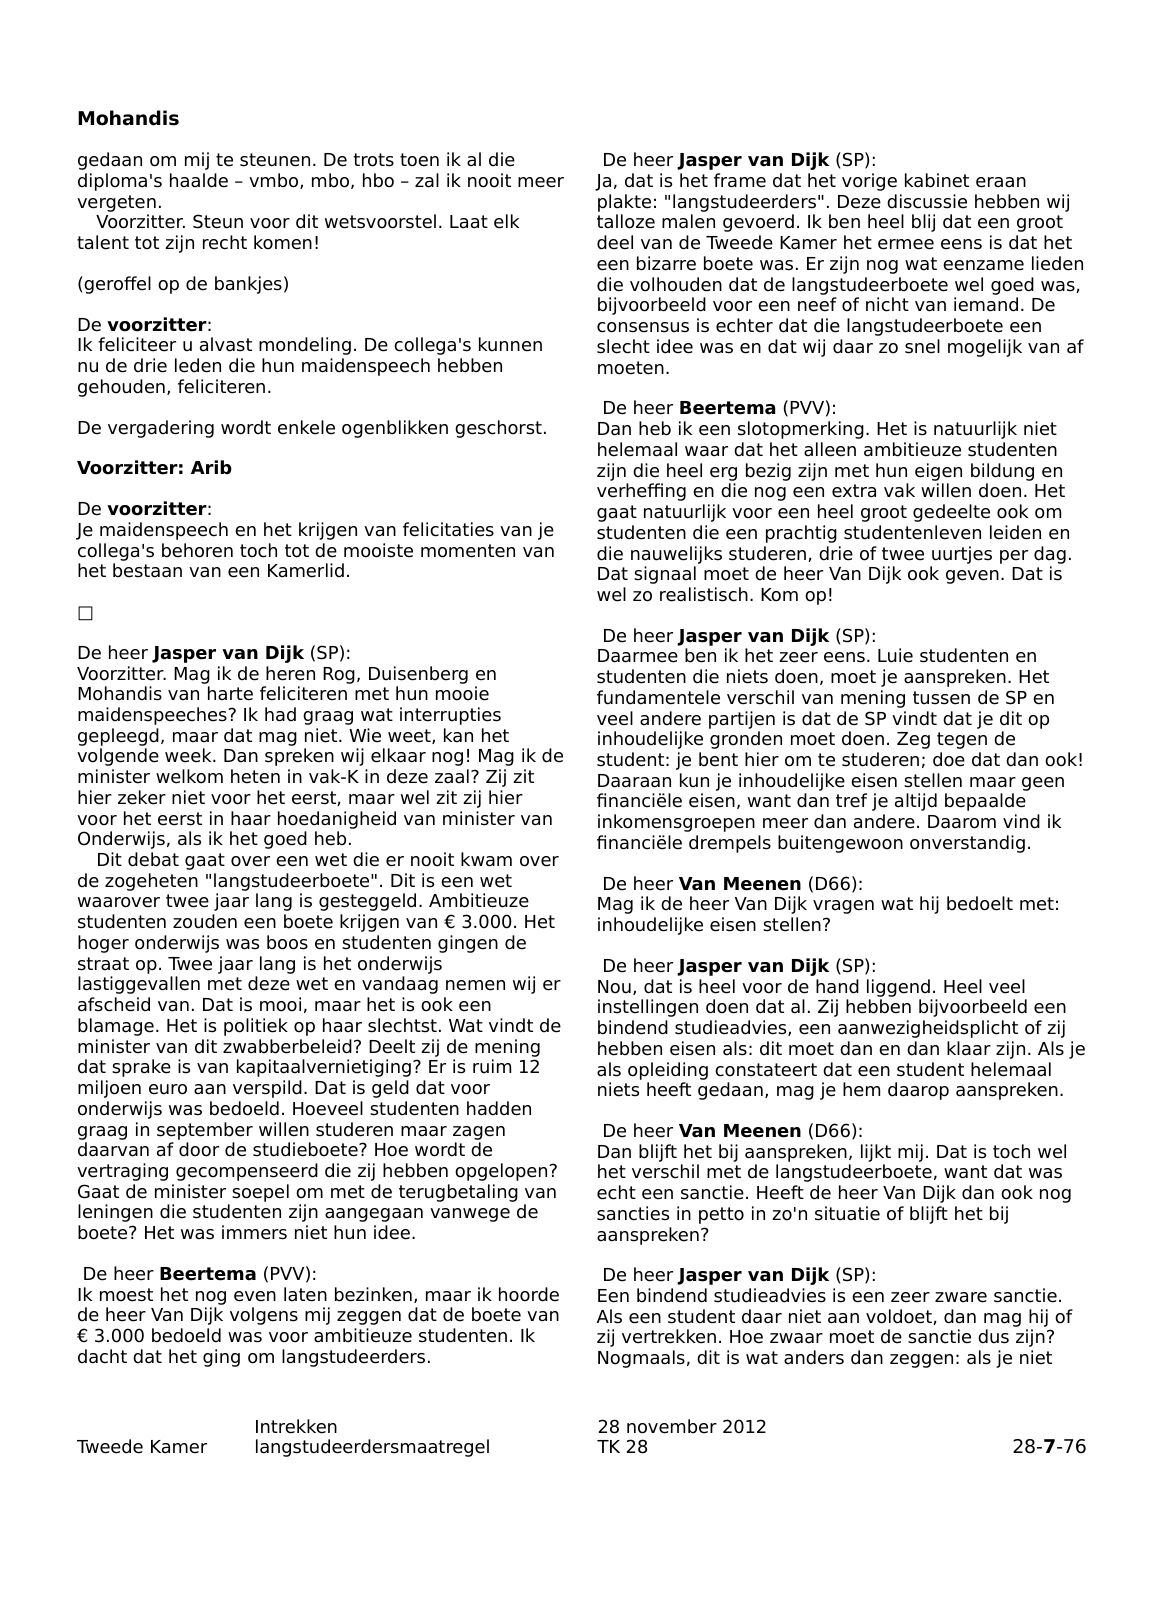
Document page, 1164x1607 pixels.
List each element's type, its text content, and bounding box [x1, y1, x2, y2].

text De heer Van Meenen (D66): [596, 1121, 1087, 1142]
text Daarmee ben ik het zeer eens. Luie studenten en studenten die niets doen, moet je aanspreken. Het fundamentele verschil van mening tussen de SP en veel andere partijen is dat de SP vindt dat je dit op inhoudelijke gronden moet doen. Zeg tegen de student: je bent hier om te studeren; doe dat dan ook! Daaraan kun je inhoudelijke eisen stellen maar geen financiële eisen, want dan tref je altijd bepaalde inkomensgroepen meer dan andere. Daarom vind ik financiële drempels buitengewoon onverstandig. [596, 646, 1087, 853]
text De heer Jasper van Dijk (SP): [596, 626, 1087, 646]
text Ja, dat is het frame dat het vorige kabinet eraan plakte: "langstudeerders". Deze discussie hebben wij talloze malen gevoerd. Ik ben heel blij dat een groot deel van de Tweede Kamer het ermee eens is dat het een bizarre boete was. Er zijn nog wat eenzame lieden die volhouden dat de langstudeerboete wel goed was, bijvoorbeeld voor een neef of nicht van iemand. De consensus is echter dat die langstudeerboete een slecht idee was en dat wij daar zo snel mogelijk van af moeten. [596, 171, 1087, 378]
text Je maidenspeech en het krijgen van felicitaties van je collega's behoren toch tot de mooiste momenten van het bestaan van een Kamerlid. [77, 520, 567, 582]
text Dan blijft het bij aanspreken, lijkt mij. Dat is toch wel het verschil met de langstudeerboete, want dat was echt een sanctie. Heeft de heer Van Dijk dan ook nog sancties in petto in zo'n situatie of blijft het bij aanspreken? [596, 1142, 1087, 1245]
text Dit debat gaat over een wet die er nooit kwam over de zogeheten "langstudeerboete". Dit is een wet waarover twee jaar lang is gesteggeld. Ambitieuze studenten zouden een boete krijgen van € 3.000. Het hoger onderwijs was boos en studenten gingen de straat op. Twee jaar lang is het onderwijs lastiggevallen met deze wet en vandaag nemen wij er afscheid van. Dat is mooi, maar het is ook een blamage. Het is politiek op haar slechtst. Wat vindt de minister van dit zwabberbeleid? Deelt zij de mening dat sprake is van kapitaalvernietiging? Er is ruim 12 miljoen euro aan verspild. Dat is geld dat voor onderwijs was bedoeld. Hoeveel studenten hadden graag in september willen studeren maar zagen daarvan af door de studieboete? Hoe wordt de vertraging gecompenseerd die zij hebben opgelopen? Gaat de minister soepel om met de terugbetaling van leningen die studenten zijn aangegaan vanwege de boete? Het was immers niet hun idee. [77, 850, 567, 1244]
text De voorzitter: [77, 499, 567, 520]
text De heer Jasper van Dijk (SP): [596, 1265, 1087, 1286]
text Voorzitter. Steun voor dit wetsvoorstel. Laat elk talent tot zijn recht komen! [77, 212, 567, 254]
text De heer Beertema (PVV): [596, 398, 1087, 419]
text De heer Jasper van Dijk (SP): [596, 956, 1087, 976]
text Ik moest het nog even laten bezinken, maar ik hoorde de heer Van Dijk volgens mij zeggen dat de boete van € 3.000 bedoeld was voor ambitieuze studenten. Ik dacht dat het ging om langstudeerders. [77, 1284, 567, 1367]
text Ik feliciteer u alvast mondeling. De collega's kunnen nu de drie leden die hun maidenspeech hebben gehouden, feliciteren. [77, 335, 567, 397]
text Dan heb ik een slotopmerking. Het is natuurlijk niet helemaal waar dat het alleen ambitieuze studenten zijn die heel erg bezig zijn met hun eigen bildung en verheffing en die nog een extra vak willen doen. Het gaat natuurlijk voor een heel groot gedeelte ook om studenten die een prachtig studentenleven leiden en die nauwelijks studeren, drie of twee uurtjes per dag. Dat signaal moet de heer Van Dijk ook geven. Dat is wel zo realistisch. Kom op! [596, 419, 1087, 606]
text De heer Jasper van Dijk (SP): [77, 643, 567, 663]
text □ [77, 602, 567, 623]
text Voorzitter: Arib [77, 458, 567, 479]
text Voorzitter. Mag ik de heren Rog, Duisenberg en Mohandis van harte feliciteren met hun mooie maidenspeeches? Ik had graag wat interrupties gepleegd, maar dat mag niet. Wie weet, kan het volgende week. Dan spreken wij elkaar nog! Mag ik de minister welkom heten in vak-K in deze zaal? Zij zit hier zeker niet voor het eerst, maar wel zit zij hier voor het eerst in haar hoedanigheid van minister van Onderwijs, als ik het goed heb. [77, 663, 567, 850]
text Een bindend studieadvies is een zeer zware sanctie. Als een student daar niet aan voldoet, dan mag hij of zij vertrekken. Hoe zwaar moet de sanctie dus zijn? Nogmaals, dit is wat anders dan zeggen: als je niet [596, 1286, 1087, 1369]
text gedaan om mij te steunen. De trots toen ik al die diploma's haalde – vmbo, mbo, hbo – zal ik nooit meer vergeten. [77, 150, 567, 212]
text De heer Van Meenen (D66): [596, 873, 1087, 894]
text De heer Beertema (PVV): [77, 1264, 567, 1284]
text De vergadering wordt enkele ogenblikken geschorst. [77, 417, 567, 438]
text (geroffel op de bankjes) [77, 274, 567, 294]
text De heer Jasper van Dijk (SP): [596, 150, 1087, 171]
text Nou, dat is heel voor de hand liggend. Heel veel instellingen doen dat al. Zij hebben bijvoorbeeld een bindend studieadvies, een aanwezigheidsplicht of zij hebben eisen als: dit moet dan en dan klaar zijn. Als je als opleiding constateert dat een student helemaal niets heeft gedaan, mag je hem daarop aanspreken. [596, 976, 1087, 1101]
text De voorzitter: [77, 314, 567, 335]
text Mag ik de heer Van Dijk vragen wat hij bedoelt met: inhoudelijke eisen stellen? [596, 894, 1087, 936]
